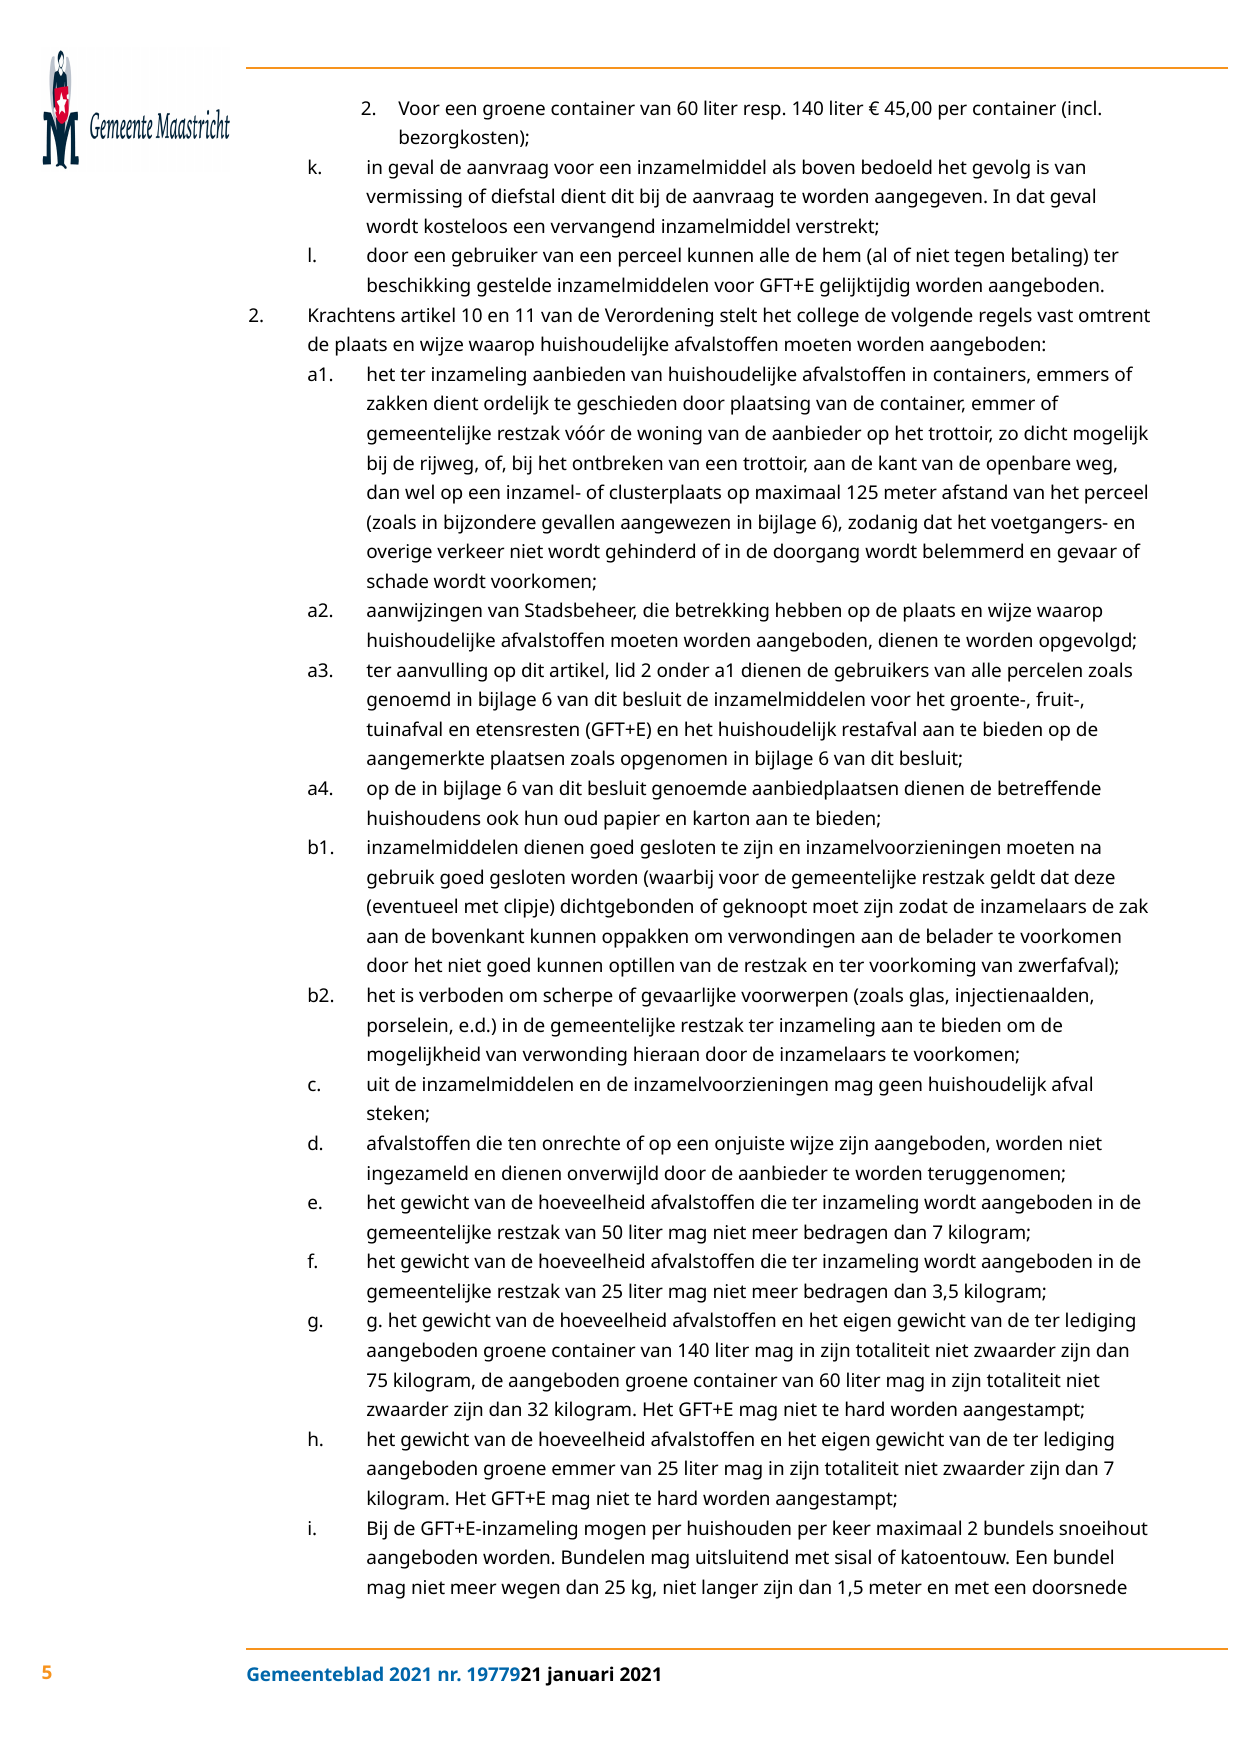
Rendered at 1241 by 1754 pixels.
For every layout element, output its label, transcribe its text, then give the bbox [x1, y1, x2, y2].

list het gewicht van de hoeveelheid afvalstoffen die ter inzameling wordt aangeboden in de gemeentelijke restzak van 25 liter mag niet meer bedragen dan 3,5 kilogram; [307, 1248, 1152, 1304]
list het gewicht van de hoeveelheid afvalstoffen en het eigen gewicht van de ter lediging aangeboden groene emmer van 25 liter mag in zijn totaliteit niet zwaarder zijn dan 7 kilogram. Het GFT+E mag niet te hard worden aangestampt; [307, 1426, 1152, 1511]
list ter aanvulling op dit artikel, lid 2 onder a1 dienen de gebruikers van alle percelen zoals genoemd in bijlage 6 van dit besluit de inzamelmiddelen voor het groente-, fruit-, tuinafval en etensresten (GFT+E) en het huishoudelijk restafval aan te bieden op de aangemerkte plaatsen zoals opgenomen in bijlage 6 van dit besluit; [307, 657, 1152, 771]
list Voor een groene container van 60 liter resp. 140 liter € 45,00 per container (incl. bezorgkosten); [361, 95, 1152, 150]
list door een gebruiker van een perceel kunnen alle de hem (al of niet tegen betaling) ter beschikking gestelde inzamelmiddelen voor GFT+E gelijktijdig worden aangeboden. [307, 243, 1152, 298]
list op de in bijlage 6 van dit besluit genoemde aanbiedplaatsen dienen de betreffende huishoudens ook hun oud papier en karton aan te bieden; [307, 775, 1152, 831]
list g. het gewicht van de hoeveelheid afvalstoffen en het eigen gewicht van de ter lediging aangeboden groene container van 140 liter mag in zijn totaliteit niet zwaarder zijn dan 75 kilogram, de aangeboden groene container van 60 liter mag in zijn totaliteit niet zwaarder zijn dan 32 kilogram. Het GFT+E mag niet te hard worden aangestampt; [307, 1308, 1152, 1422]
list Krachtens artikel 10 en 11 van de Verordening stelt het college de volgende regels vast omtrent de plaats en wijze waarop huishoudelijke afvalstoffen moeten worden aangeboden: [248, 302, 1152, 357]
list het gewicht van de hoeveelheid afvalstoffen die ter inzameling wordt aangeboden in de gemeentelijke restzak van 50 liter mag niet meer bedragen dan 7 kilogram; [307, 1189, 1152, 1245]
picture [41, 47, 231, 172]
list Bij de GFT+E-inzameling mogen per huishouden per keer maximaal 2 bundels snoeihout aangeboden worden. Bundelen mag uitsluitend met sisal of katoentouw. Een bundel mag niet meer wegen dan 25 kg, niet langer zijn dan 1,5 meter en met een doorsnede [307, 1515, 1152, 1600]
list afvalstoffen die ten onrechte of op een onjuiste wijze zijn aangeboden, worden niet ingezameld en dienen onverwijld door de aanbieder te worden teruggenomen; [307, 1130, 1152, 1186]
list het is verboden om scherpe of gevaarlijke voorwerpen (zoals glas, injectienaalden, porselein, e.d.) in de gemeentelijke restzak ter inzameling aan te bieden om de mogelijkheid van verwonding hieraan door de inzamelaars te voorkomen; [307, 982, 1152, 1067]
list aanwijzingen van Stadsbeheer, die betrekking hebben op de plaats en wijze waarop huishoudelijke afvalstoffen moeten worden aangeboden, dienen te worden opgevolgd; [307, 598, 1152, 653]
list het ter inzameling aanbieden van huishoudelijke afvalstoffen in containers, emmers of zakken dient ordelijk te geschieden door plaatsing van de container, emmer of gemeentelijke restzak vóór de woning van de aanbieder op het trottoir, zo dicht mogelijk bij de rijweg, of, bij het ontbreken van een trottoir, aan de kant van de openbare weg, dan wel op een inzamel- of clusterplaats op maximaal 125 meter afstand van het perceel (zoals in bijzondere gevallen aangewezen in bijlage 6), zodanig dat het voetgangers- en overige verkeer niet wordt gehinderd of in de doorgang wordt belemmerd en gevaar of schade wordt voorkomen; [307, 361, 1152, 594]
list inzamelmiddelen dienen goed gesloten te zijn en inzamelvoorzieningen moeten na gebruik goed gesloten worden (waarbij voor de gemeentelijke restzak geldt dat deze (eventueel met clipje) dichtgebonden of geknoopt moet zijn zodat de inzamelaars de zak aan de bovenkant kunnen oppakken om verwondingen aan de belader te voorkomen door het niet goed kunnen optillen van de restzak en ter voorkoming van zwerfafval); [307, 834, 1152, 978]
list in geval de aanvraag voor een inzamelmiddel als boven bedoeld het gevolg is van vermissing of diefstal dient dit bij de aanvraag te worden aangegeven. In dat geval wordt kosteloos een vervangend inzamelmiddel verstrekt; [307, 154, 1152, 239]
list uit de inzamelmiddelen en de inzamelvoorzieningen mag geen huishoudelijk afval steken; [307, 1071, 1152, 1126]
